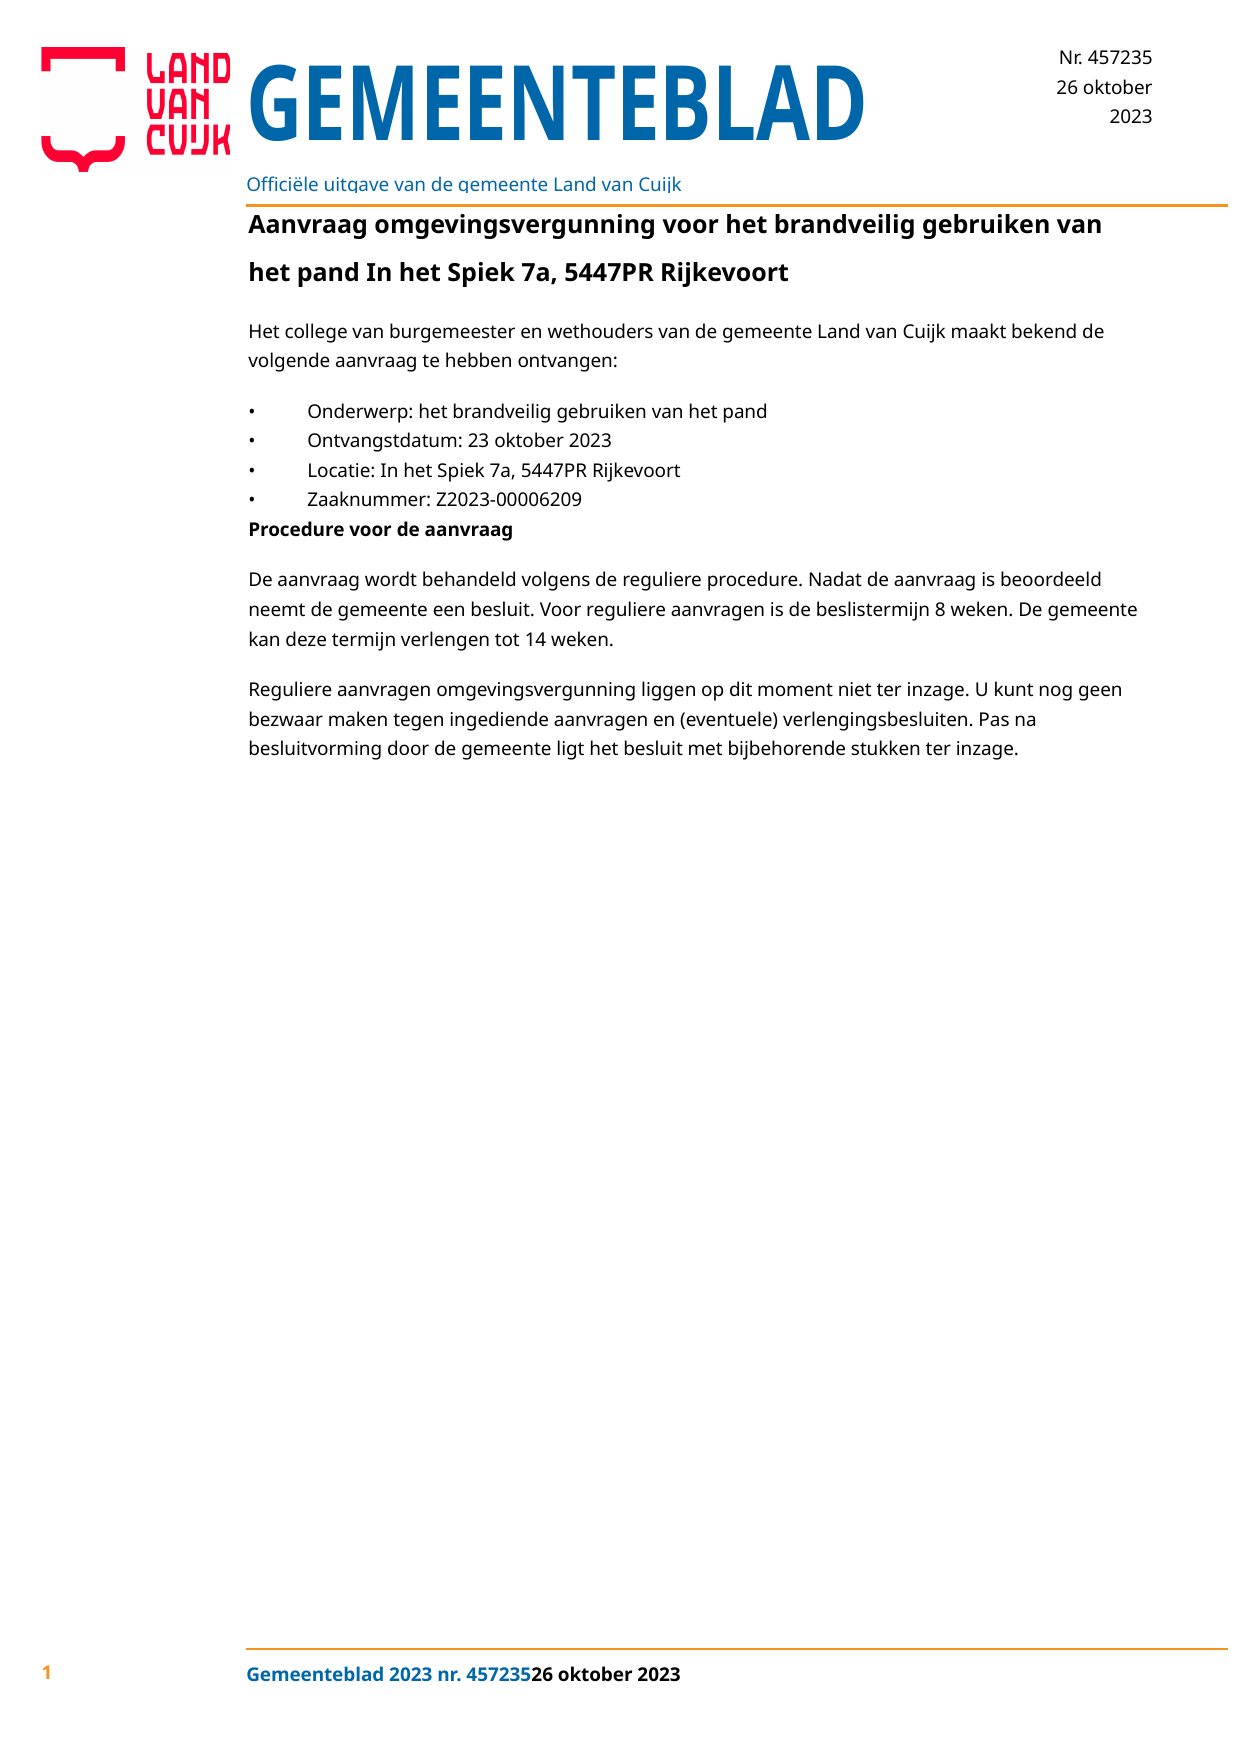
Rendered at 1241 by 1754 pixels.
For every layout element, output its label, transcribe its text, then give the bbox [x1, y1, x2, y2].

text De aanvraag wordt behandeld volgens de reguliere procedure. Nadat de aanvraag is beoordeeld neemt de gemeente een besluit. Voor reguliere aanvragen is de beslistermijn 8 weken. De gemeente kan deze termijn verlengen tot 14 weken. [248, 567, 1152, 652]
picture [41, 47, 231, 172]
list Ontvangstdatum: 23 oktober 2023 [248, 427, 1152, 453]
text Procedure voor de aanvraag [248, 516, 1152, 542]
text Aanvraag omgevingsvergunning voor het brandveilig gebruiken van het pand In het Spiek 7a, 5447PR Rijkevoort [248, 207, 1152, 288]
list Zaaknummer: Z2023-00006209 [248, 487, 1152, 512]
list Locatie: In het Spiek 7a, 5447PR Rijkevoort [248, 457, 1152, 483]
text Het college van burgemeester en wethouders van de gemeente Land van Cuijk maakt bekend de volgende aanvraag te hebben ontvangen: [248, 318, 1152, 373]
text Reguliere aanvragen omgevingsvergunning liggen op dit moment niet ter inzage. U kunt nog geen bezwaar maken tegen ingediende aanvragen en (eventuele) verlengingsbesluiten. Pas na besluitvorming door de gemeente ligt het besluit met bijbehorende stukken ter inzage. [248, 676, 1152, 761]
list Onderwerp: het brandveilig gebruiken van het pand [248, 398, 1152, 424]
